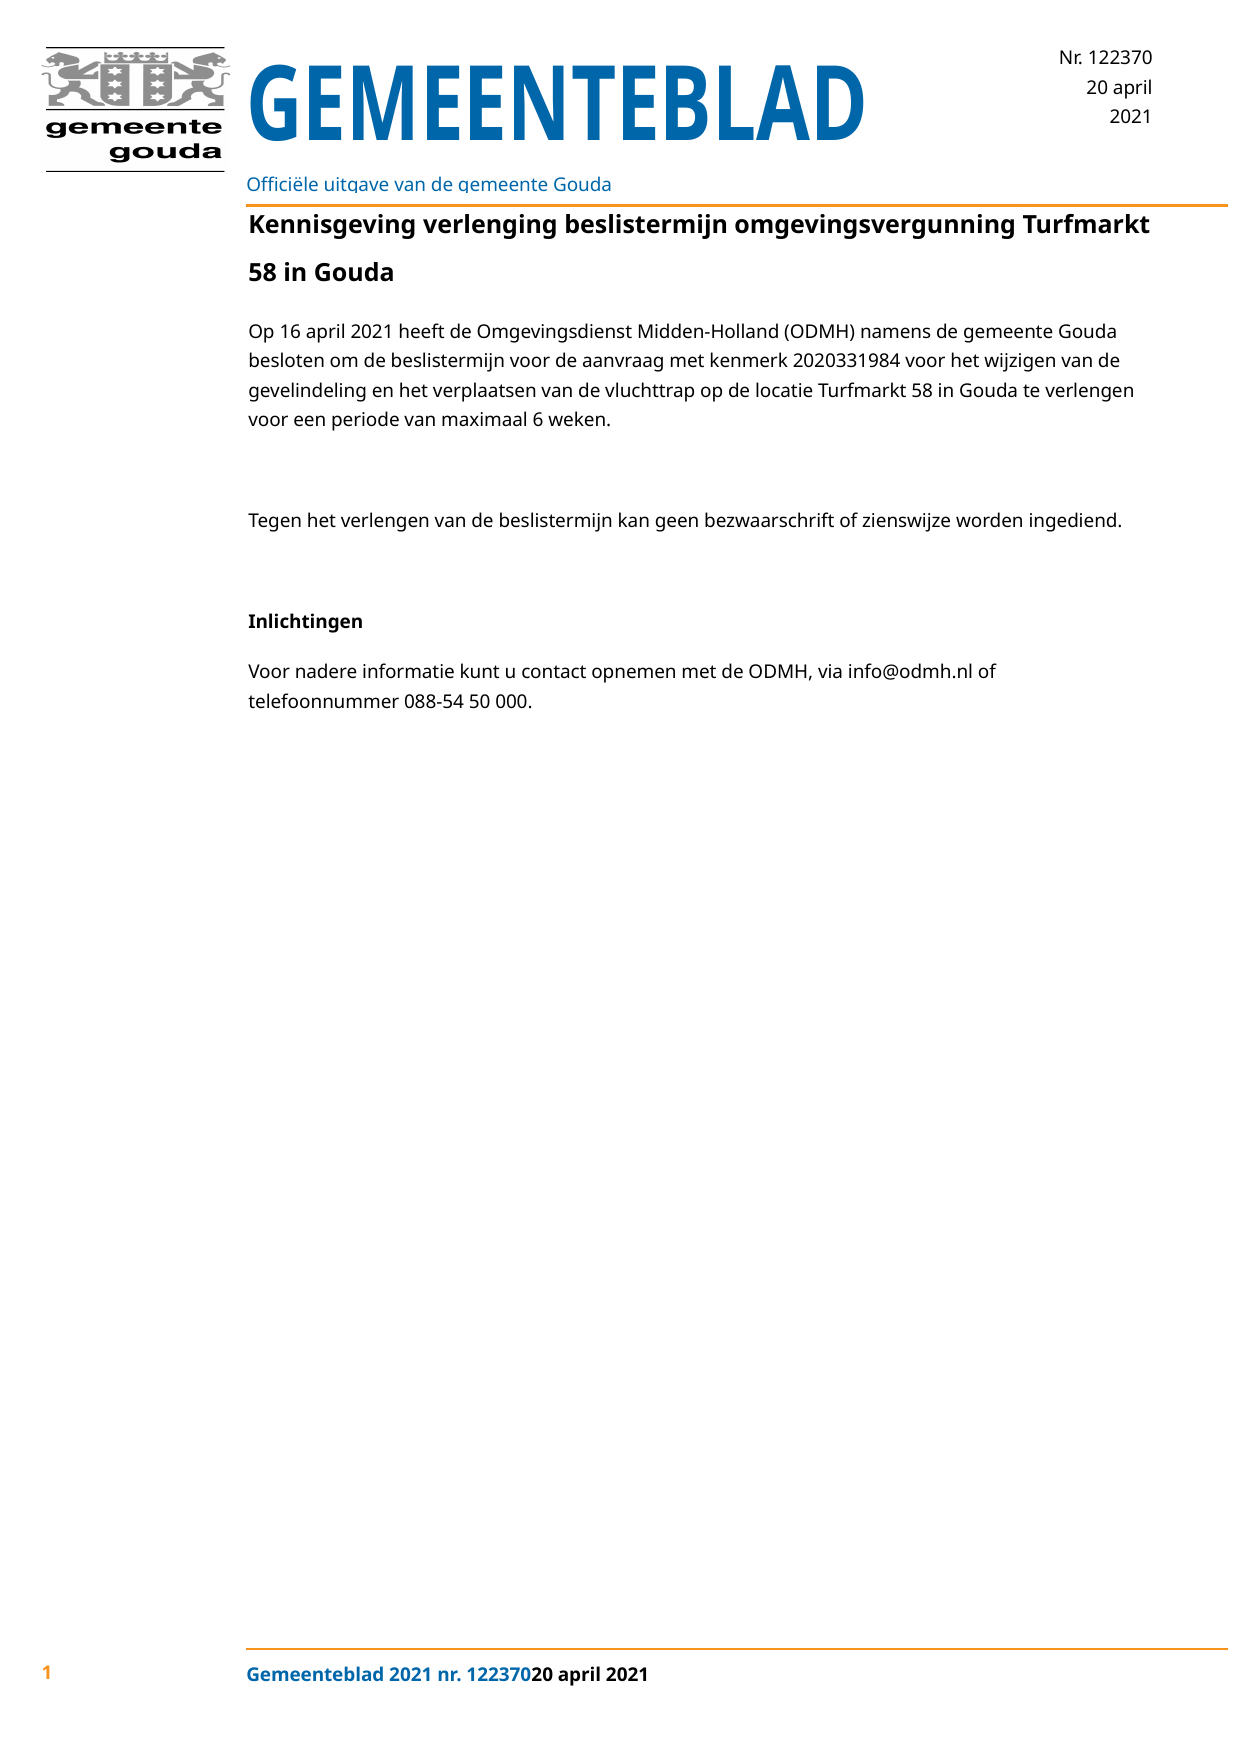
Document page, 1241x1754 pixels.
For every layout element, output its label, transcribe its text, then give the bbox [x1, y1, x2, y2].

text Kennisgeving verlenging beslistermijn omgevingsvergunning Turfmarkt 58 in Gouda [248, 207, 1152, 288]
text Op 16 april 2021 heeft de Omgevingsdienst Midden-Holland (ODMH) namens de gemeente Gouda besloten om de beslistermijn voor de aanvraag met kenmerk 2020331984 voor het wijzigen van de gevelindeling en het verplaatsen van de vluchttrap op de locatie Turfmarkt 58 in Gouda te verlengen voor een periode van maximaal 6 weken. [248, 318, 1152, 432]
text Inlichtingen [248, 608, 1152, 634]
picture [41, 47, 231, 172]
text Tegen het verlengen van de beslistermijn kan geen bezwaarschrift of zienswijze worden ingediend. [248, 507, 1152, 533]
text Voor nadere informatie kunt u contact opnemen met de ODMH, via info@odmh.nl of telefoonnummer 088-54 50 000. [248, 659, 1152, 714]
